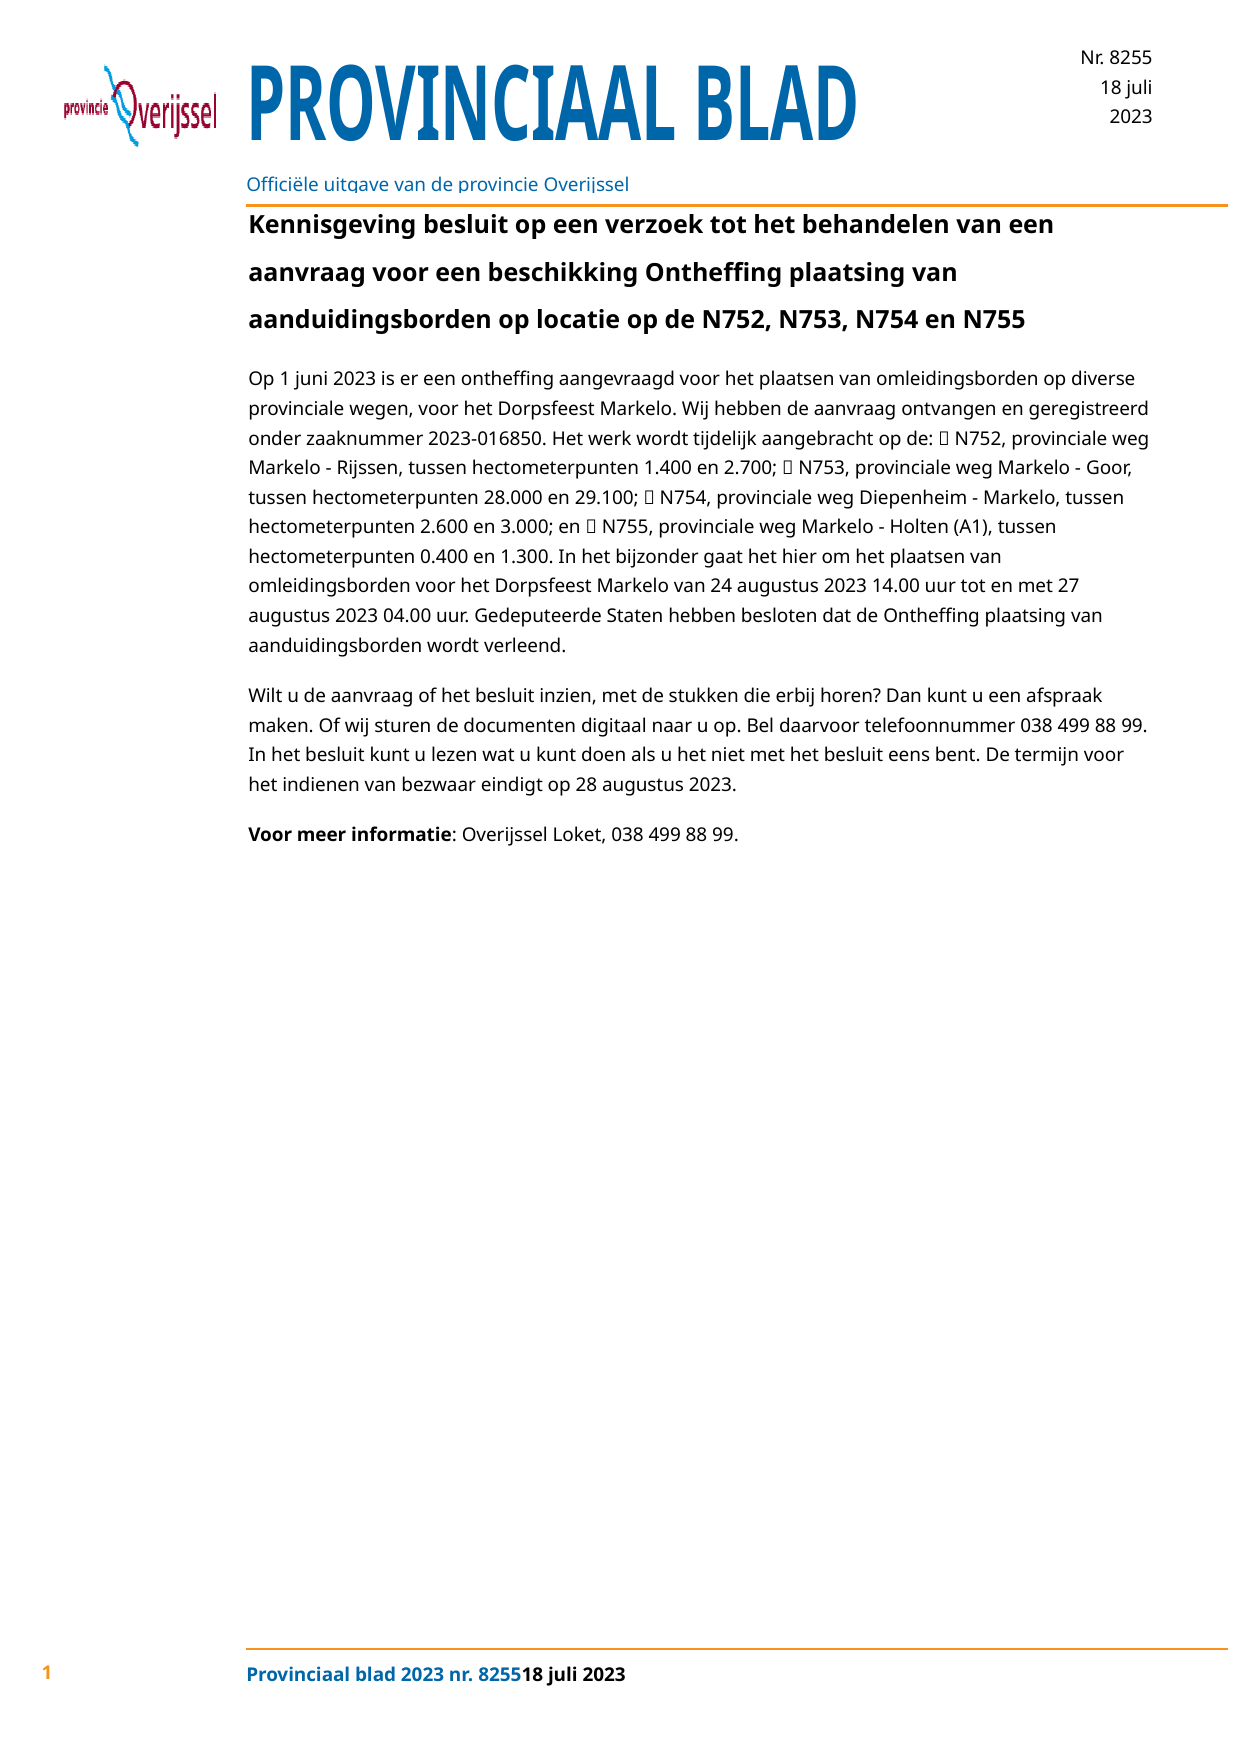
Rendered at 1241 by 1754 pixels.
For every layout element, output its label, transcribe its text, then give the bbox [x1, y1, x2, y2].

picture [41, 47, 231, 172]
text Wilt u de aanvraag of het besluit inzien, met de stukken die erbij horen? Dan kunt u een afspraak maken. Of wij sturen de documenten digitaal naar u op. Bel daarvoor telefoonnummer 038 499 88 99. In het besluit kunt u lezen wat u kunt doen als u het niet met het besluit eens bent. De termijn voor het indienen van bezwaar eindigt op 28 augustus 2023. [248, 682, 1152, 797]
text Voor meer informatie: Overijssel Loket, 038 499 88 99. [248, 821, 1152, 847]
text Kennisgeving besluit op een verzoek tot het behandelen van een aanvraag voor een beschikking Ontheffing plaatsing van aanduidingsborden op locatie op de N752, N753, N754 en N755 [248, 207, 1152, 336]
text Op 1 juni 2023 is er een ontheffing aangevraagd voor het plaatsen van omleidingsborden op diverse provinciale wegen, voor het Dorpsfeest Markelo. Wij hebben de aanvraag ontvangen en geregistreerd onder zaaknummer 2023-016850. Het werk wordt tijdelijk aangebracht op de:  N752, provinciale weg Markelo - Rijssen, tussen hectometerpunten 1.400 en 2.700;  N753, provinciale weg Markelo - Goor, tussen hectometerpunten 28.000 en 29.100;  N754, provinciale weg Diepenheim - Markelo, tussen hectometerpunten 2.600 en 3.000; en  N755, provinciale weg Markelo - Holten (A1), tussen hectometerpunten 0.400 en 1.300. In het bijzonder gaat het hier om het plaatsen van omleidingsborden voor het Dorpsfeest Markelo van 24 augustus 2023 14.00 uur tot en met 27 augustus 2023 04.00 uur. Gedeputeerde Staten hebben besloten dat de Ontheffing plaatsing van aanduidingsborden wordt verleend. [248, 366, 1152, 657]
